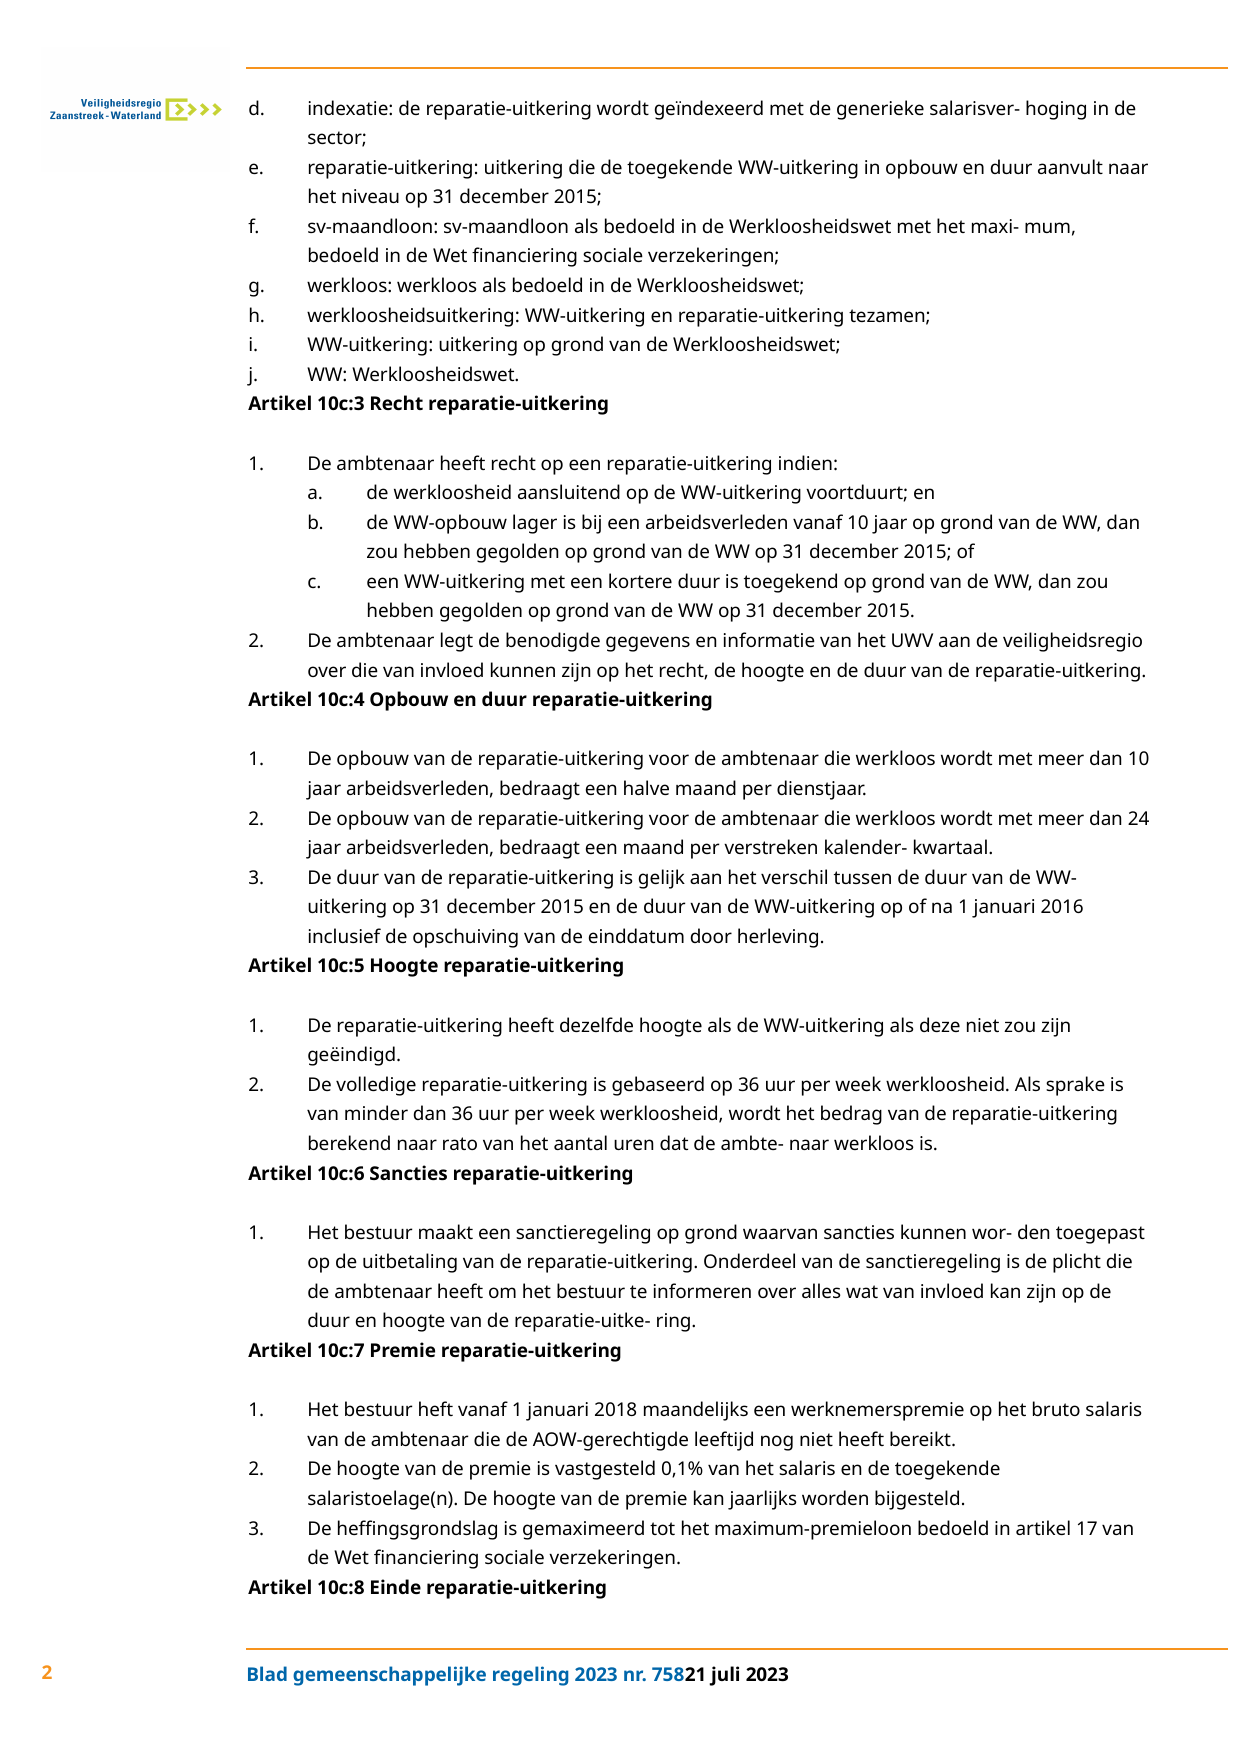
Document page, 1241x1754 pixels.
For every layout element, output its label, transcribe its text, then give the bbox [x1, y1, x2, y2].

list WW: Werkloosheidswet. [248, 361, 1152, 387]
list de WW-opbouw lager is bij een arbeidsverleden vanaf 10 jaar op grond van de WW, dan zou hebben gegolden op grond van de WW op 31 december 2015; of [307, 509, 1152, 564]
list De hoogte van de premie is vastgesteld 0,1% van het salaris en de toegekende salaristoelage(n). De hoogte van de premie kan jaarlijks worden bijgesteld. [248, 1456, 1152, 1511]
text Artikel 10c:3 Recht reparatie-uitkering [248, 391, 1152, 416]
list indexatie: de reparatie-uitkering wordt geïndexeerd met de generieke salarisver- hoging in de sector; [248, 95, 1152, 150]
text Artikel 10c:6 Sancties reparatie-uitkering [248, 1160, 1152, 1186]
list De ambtenaar heeft recht op een reparatie-uitkering indien: [248, 450, 1152, 476]
list reparatie-uitkering: uitkering die de toegekende WW-uitkering in opbouw en duur aanvult naar het niveau op 31 december 2015; [248, 154, 1152, 209]
list Het bestuur maakt een sanctieregeling op grond waarvan sancties kunnen wor- den toegepast op de uitbetaling van de reparatie-uitkering. Onderdeel van de sanctieregeling is de plicht die de ambtenaar heeft om het bestuur te informeren over alles wat van invloed kan zijn op de duur en hoogte van de reparatie-uitke- ring. [248, 1219, 1152, 1333]
list werkloosheidsuitkering: WW-uitkering en reparatie-uitkering tezamen; [248, 302, 1152, 328]
list De opbouw van de reparatie-uitkering voor de ambtenaar die werkloos wordt met meer dan 10 jaar arbeidsverleden, bedraagt een halve maand per dienstjaar. [248, 746, 1152, 801]
picture [41, 47, 231, 172]
list De heffingsgrondslag is gemaximeerd tot het maximum-premieloon bedoeld in artikel 17 van de Wet financiering sociale verzekeringen. [248, 1515, 1152, 1570]
list De ambtenaar legt de benodigde gegevens en informatie van het UWV aan de veiligheidsregio over die van invloed kunnen zijn op het recht, de hoogte en de duur van de reparatie-uitkering. [248, 627, 1152, 683]
list werkloos: werkloos als bedoeld in de Werkloosheidswet; [248, 272, 1152, 298]
text Artikel 10c:5 Hoogte reparatie-uitkering [248, 953, 1152, 978]
list De volledige reparatie-uitkering is gebaseerd op 36 uur per week werkloosheid. Als sprake is van minder dan 36 uur per week werkloosheid, wordt het bedrag van de reparatie-uitkering berekend naar rato van het aantal uren dat de ambte- naar werkloos is. [248, 1071, 1152, 1156]
list de werkloosheid aansluitend op de WW-uitkering voortduurt; en [307, 479, 1152, 505]
list De reparatie-uitkering heeft dezelfde hoogte als de WW-uitkering als deze niet zou zijn geëindigd. [248, 1012, 1152, 1067]
list De opbouw van de reparatie-uitkering voor de ambtenaar die werkloos wordt met meer dan 24 jaar arbeidsverleden, bedraagt een maand per verstreken kalender- kwartaal. [248, 805, 1152, 860]
text Artikel 10c:8 Einde reparatie-uitkering [248, 1574, 1152, 1600]
list Het bestuur heft vanaf 1 januari 2018 maandelijks een werknemerspremie op het bruto salaris van de ambtenaar die de AOW-gerechtigde leeftijd nog niet heeft bereikt. [248, 1396, 1152, 1452]
list een WW-uitkering met een kortere duur is toegekend op grond van de WW, dan zou hebben gegolden op grond van de WW op 31 december 2015. [307, 568, 1152, 623]
list De duur van de reparatie-uitkering is gelijk aan het verschil tussen de duur van de WW-uitkering op 31 december 2015 en de duur van de WW-uitkering op of na 1 januari 2016 inclusief de opschuiving van de einddatum door herleving. [248, 864, 1152, 949]
list WW-uitkering: uitkering op grond van de Werkloosheidswet; [248, 331, 1152, 357]
text Artikel 10c:4 Opbouw en duur reparatie-uitkering [248, 686, 1152, 712]
list sv-maandloon: sv-maandloon als bedoeld in de Werkloosheidswet met het maxi- mum, bedoeld in de Wet financiering sociale verzekeringen; [248, 213, 1152, 268]
text Artikel 10c:7 Premie reparatie-uitkering [248, 1337, 1152, 1363]
